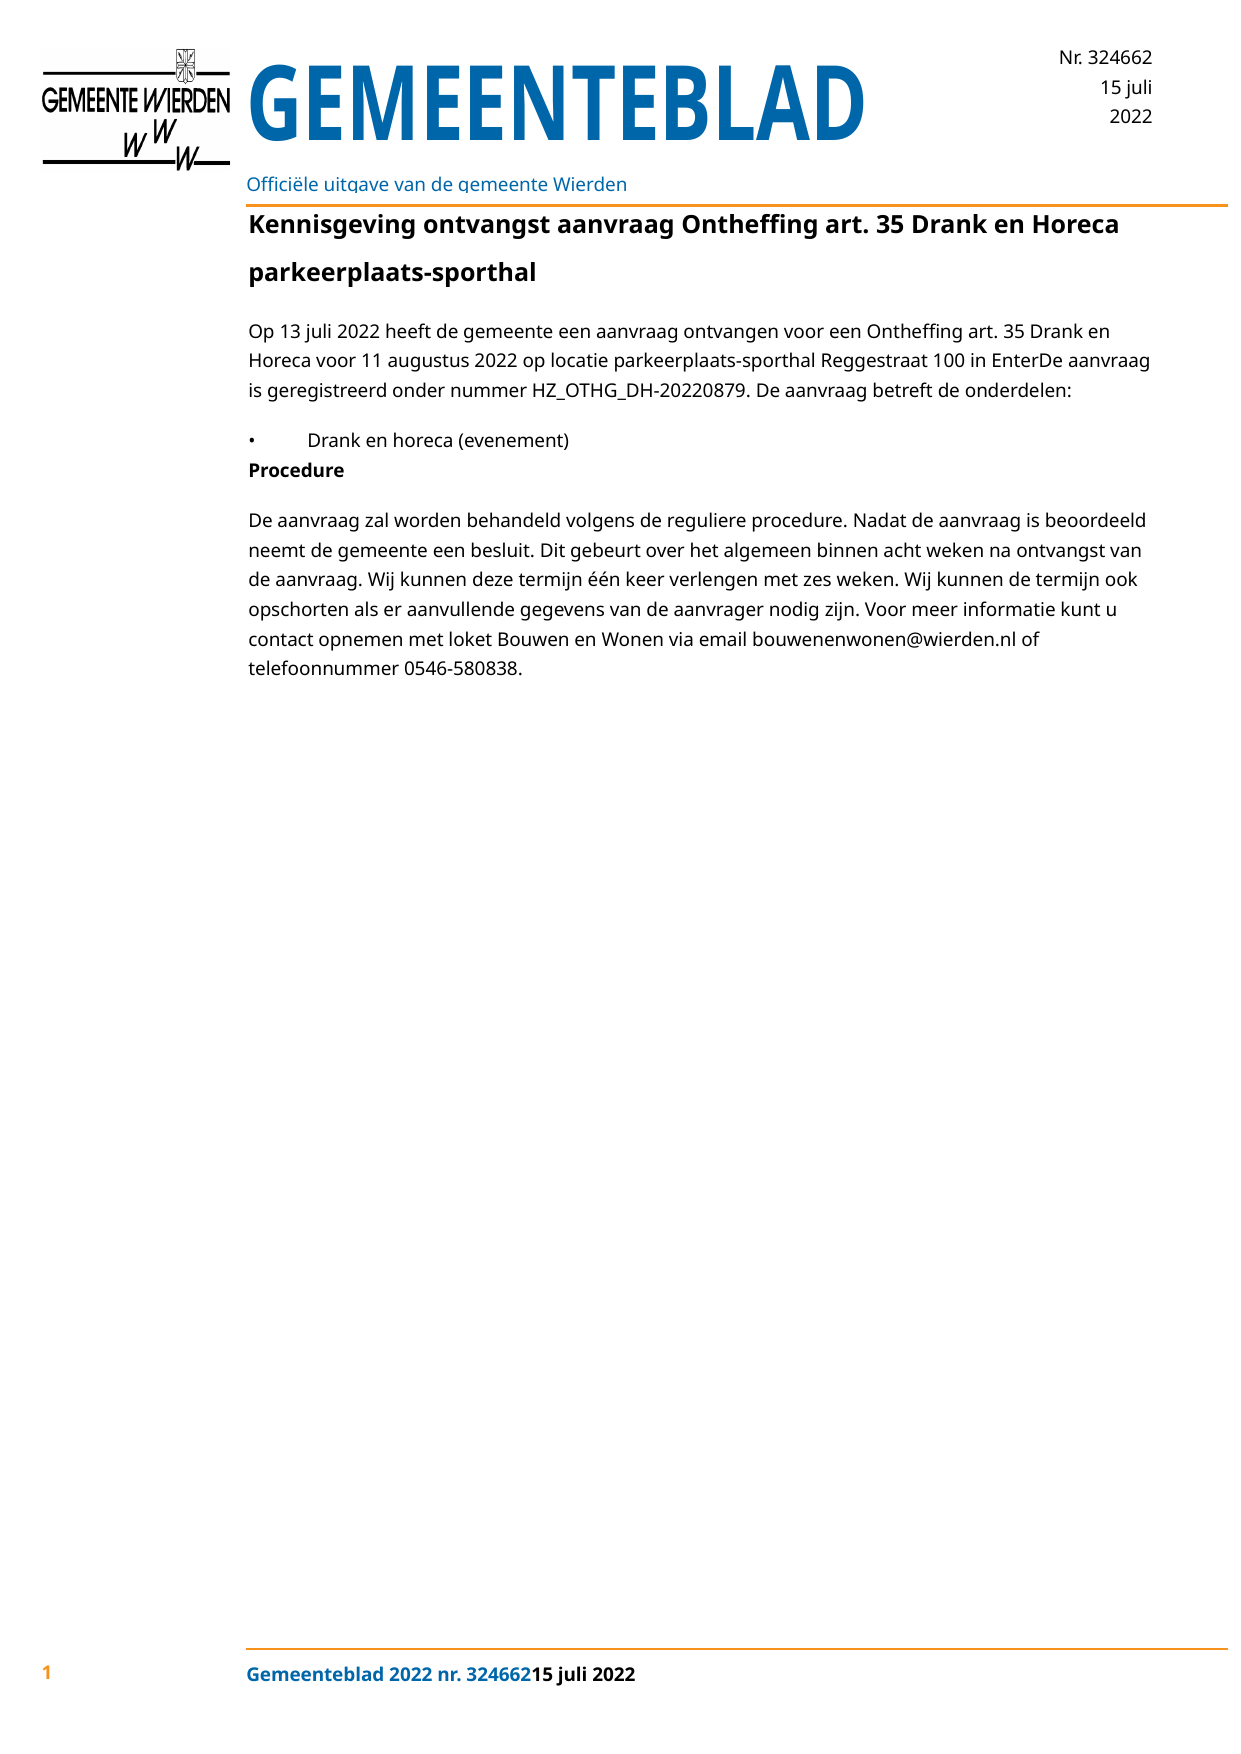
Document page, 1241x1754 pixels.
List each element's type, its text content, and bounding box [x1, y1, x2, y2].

text Kennisgeving ontvangst aanvraag Ontheffing art. 35 Drank en Horeca parkeerplaats-sporthal [248, 207, 1152, 288]
text Procedure [248, 457, 1152, 483]
list Drank en horeca (evenement) [248, 427, 1152, 453]
text De aanvraag zal worden behandeld volgens de reguliere procedure. Nadat de aanvraag is beoordeeld neemt de gemeente een besluit. Dit gebeurt over het algemeen binnen acht weken na ontvangst van de aanvraag. Wij kunnen deze termijn één keer verlengen met zes weken. Wij kunnen de termijn ook opschorten als er aanvullende gegevens van de aanvrager nodig zijn. Voor meer informatie kunt u contact opnemen met loket Bouwen en Wonen via email bouwenenwonen@wierden.nl of telefoonnummer 0546-580838. [248, 507, 1152, 681]
text Op 13 juli 2022 heeft de gemeente een aanvraag ontvangen voor een Ontheffing art. 35 Drank en Horeca voor 11 augustus 2022 op locatie parkeerplaats-sporthal Reggestraat 100 in EnterDe aanvraag is geregistreerd onder nummer HZ_OTHG_DH-20220879. De aanvraag betreft de onderdelen: [248, 318, 1152, 403]
picture [41, 47, 231, 172]
